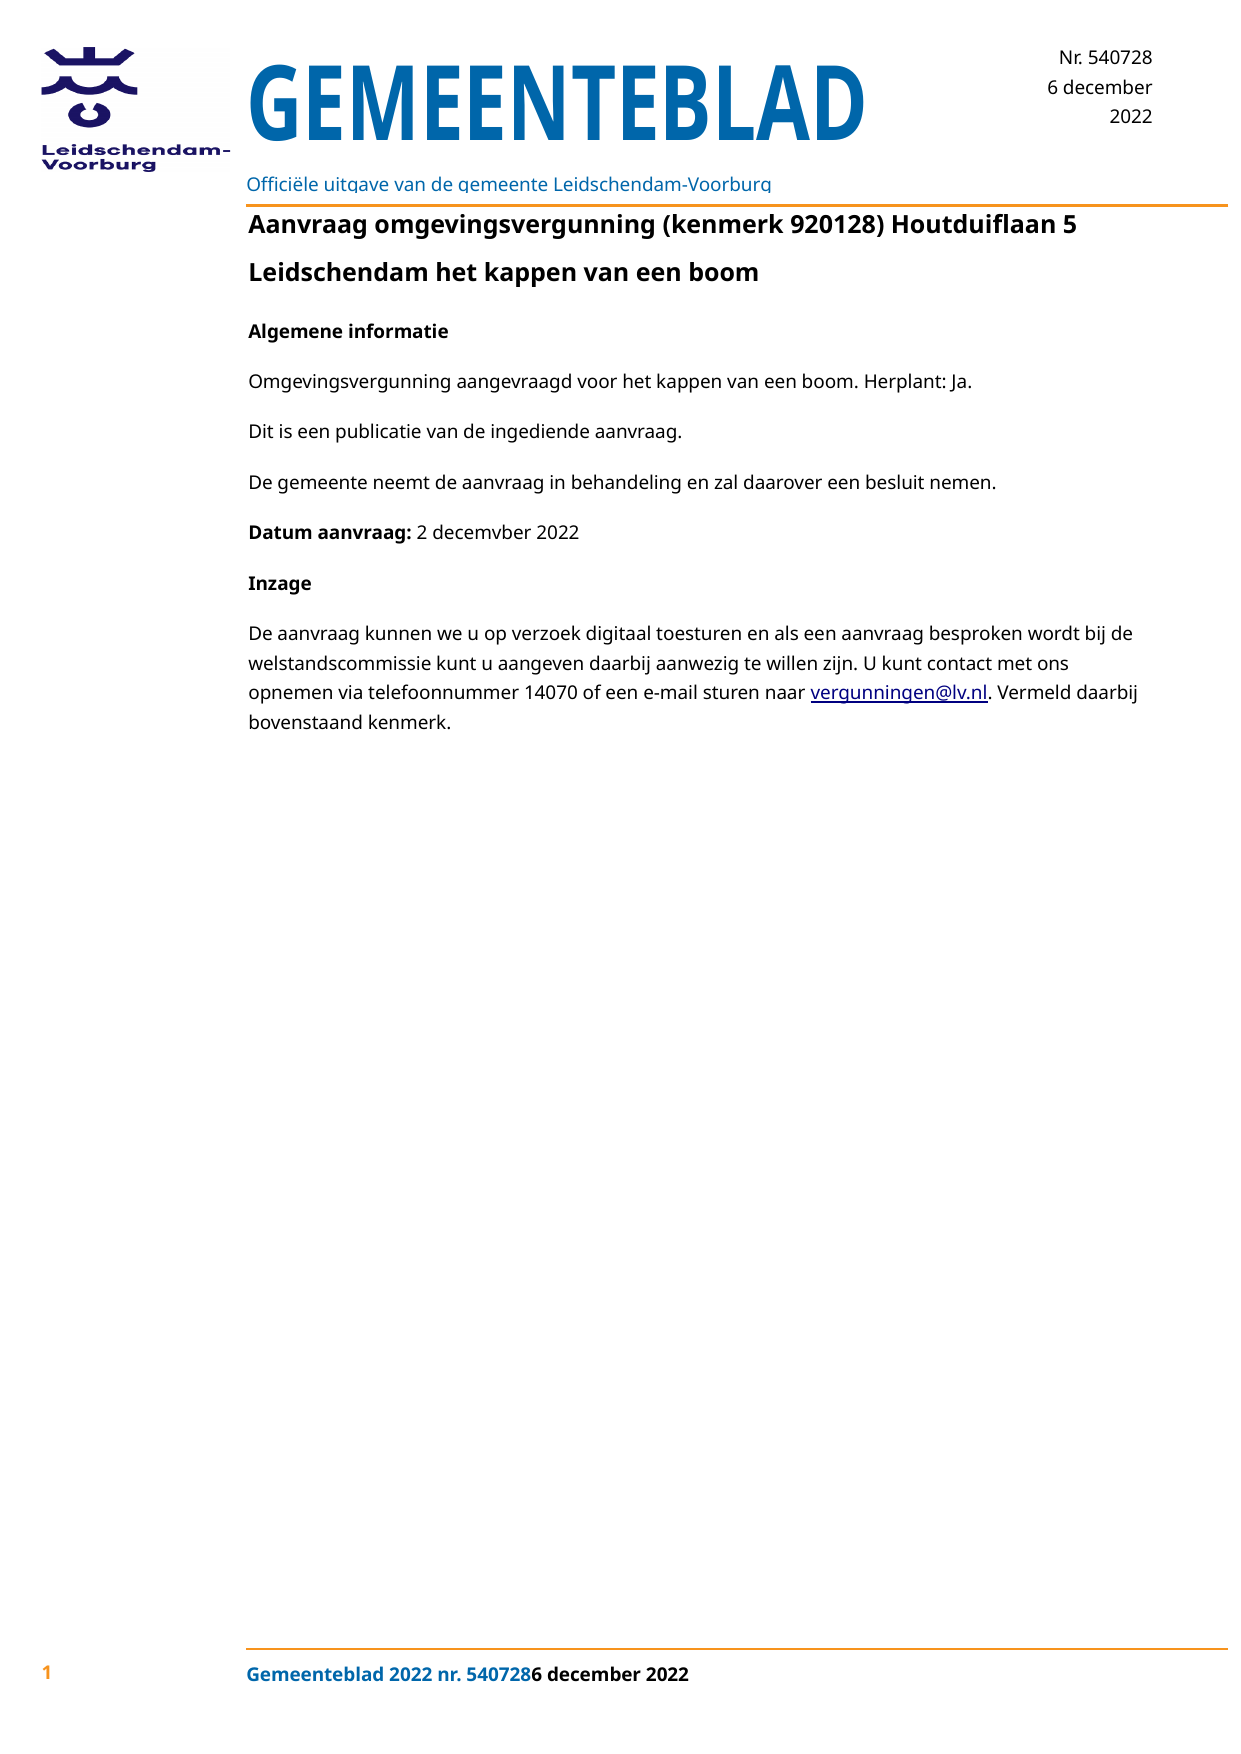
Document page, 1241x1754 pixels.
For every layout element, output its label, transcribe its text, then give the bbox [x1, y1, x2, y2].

text Aanvraag omgevingsvergunning (kenmerk 920128) Houtduiflaan 5 Leidschendam het kappen van een boom [248, 207, 1152, 288]
text Omgevingsvergunning aangevraagd voor het kappen van een boom. Herplant: Ja. [248, 368, 1152, 394]
text De gemeente neemt de aanvraag in behandeling en zal daarover een besluit nemen. [248, 469, 1152, 495]
text Inzage [248, 570, 1152, 596]
text Datum aanvraag: 2 decemvber 2022 [248, 519, 1152, 545]
text Algemene informatie [248, 318, 1152, 344]
text De aanvraag kunnen we u op verzoek digitaal toesturen en als een aanvraag besproken wordt bij de welstandscommissie kunt u aangeven daarbij aanwezig te willen zijn. U kunt contact met ons opnemen via telefoonnummer 14070 of een e-mail sturen naar vergunningen@lv.nl. Vermeld daarbij bovenstaand kenmerk. [248, 620, 1152, 735]
picture [41, 47, 231, 172]
text Dit is een publicatie van de ingediende aanvraag. [248, 419, 1152, 444]
